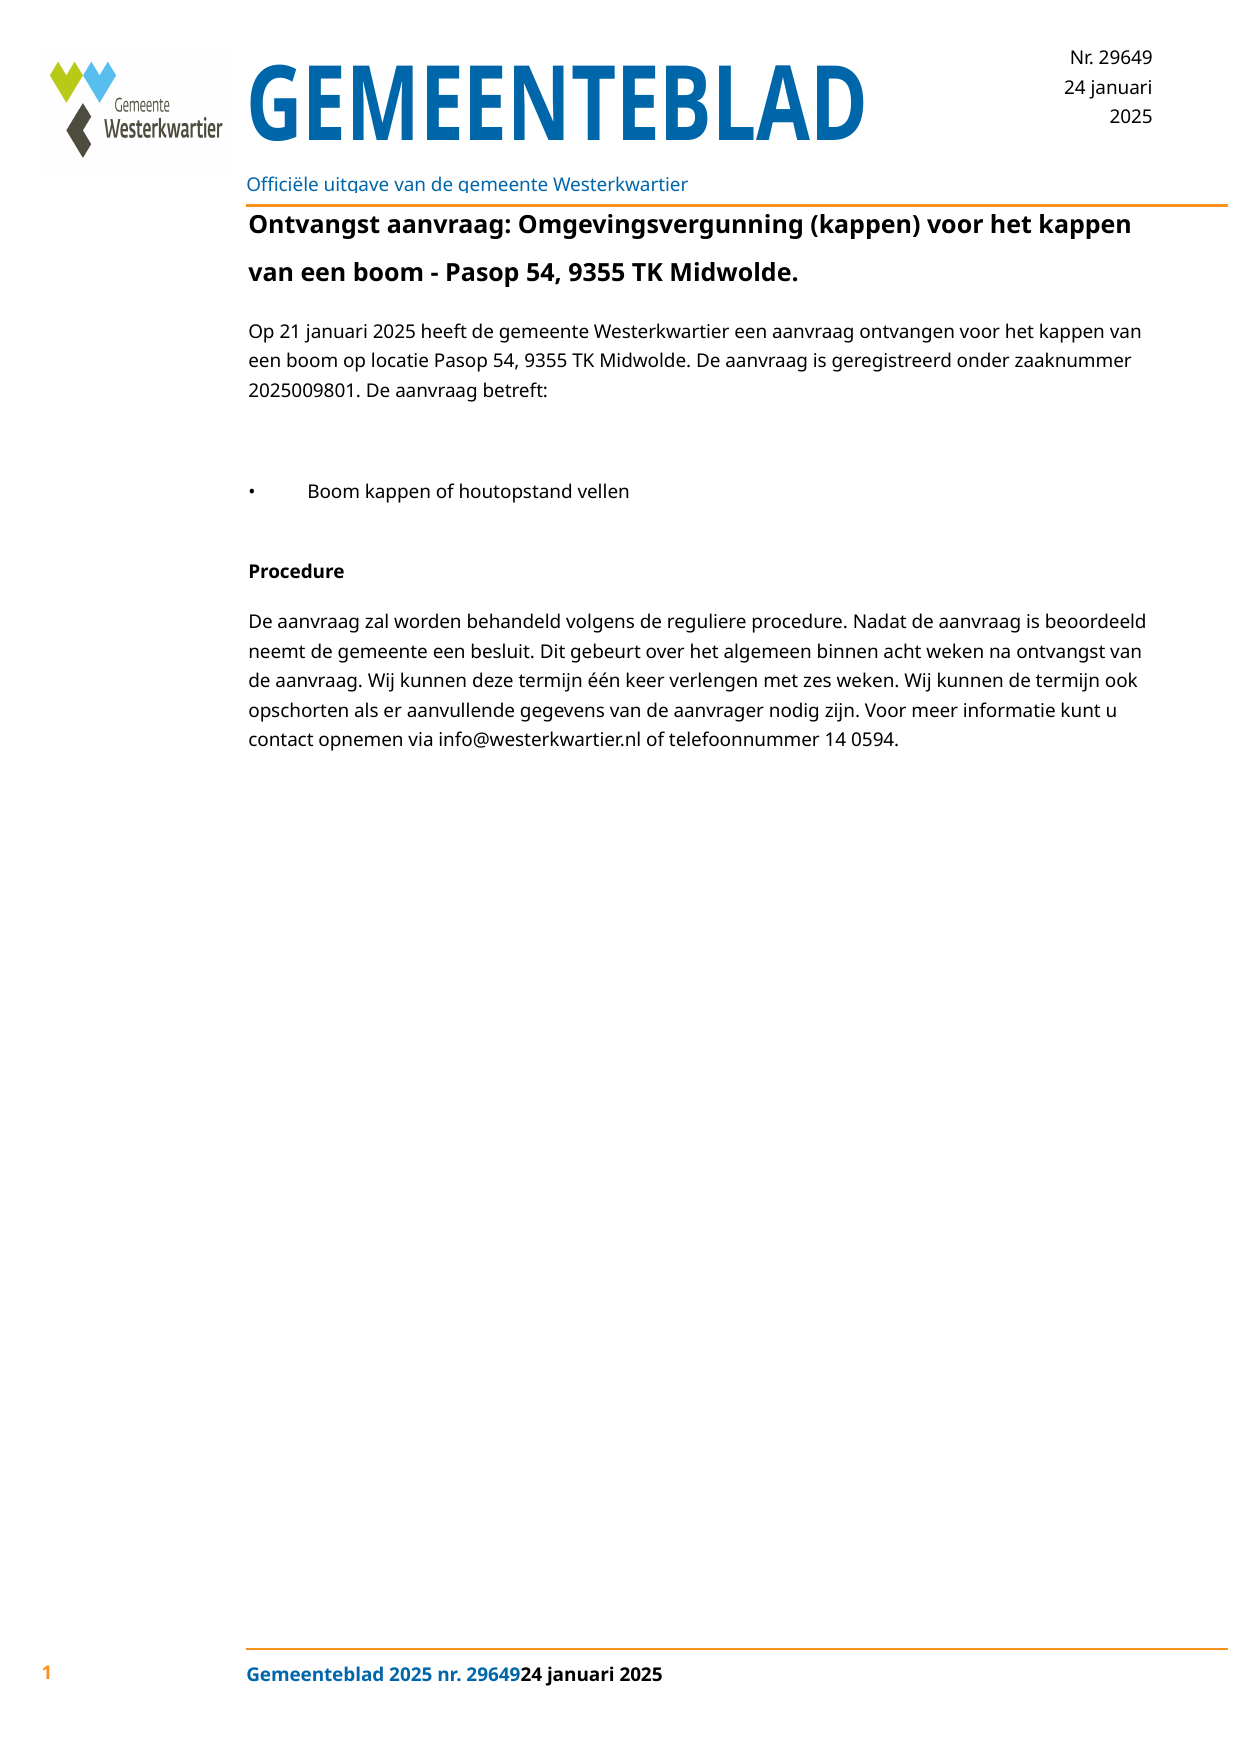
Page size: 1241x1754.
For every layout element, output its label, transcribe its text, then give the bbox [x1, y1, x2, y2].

list Boom kappen of houtopstand vellen [248, 478, 1152, 504]
text Ontvangst aanvraag: Omgevingsvergunning (kappen) voor het kappen van een boom - Pasop 54, 9355 TK Midwolde. [248, 207, 1152, 288]
text Op 21 januari 2025 heeft de gemeente Westerkwartier een aanvraag ontvangen voor het kappen van een boom op locatie Pasop 54, 9355 TK Midwolde. De aanvraag is geregistreerd onder zaaknummer 2025009801. De aanvraag betreft: [248, 318, 1152, 403]
text Procedure [248, 558, 1152, 584]
picture [41, 47, 231, 172]
text De aanvraag zal worden behandeld volgens de reguliere procedure. Nadat de aanvraag is beoordeeld neemt de gemeente een besluit. Dit gebeurt over het algemeen binnen acht weken na ontvangst van de aanvraag. Wij kunnen deze termijn één keer verlengen met zes weken. Wij kunnen de termijn ook opschorten als er aanvullende gegevens van de aanvrager nodig zijn. Voor meer informatie kunt u contact opnemen via info@westerkwartier.nl of telefoonnummer 14 0594. [248, 608, 1152, 752]
